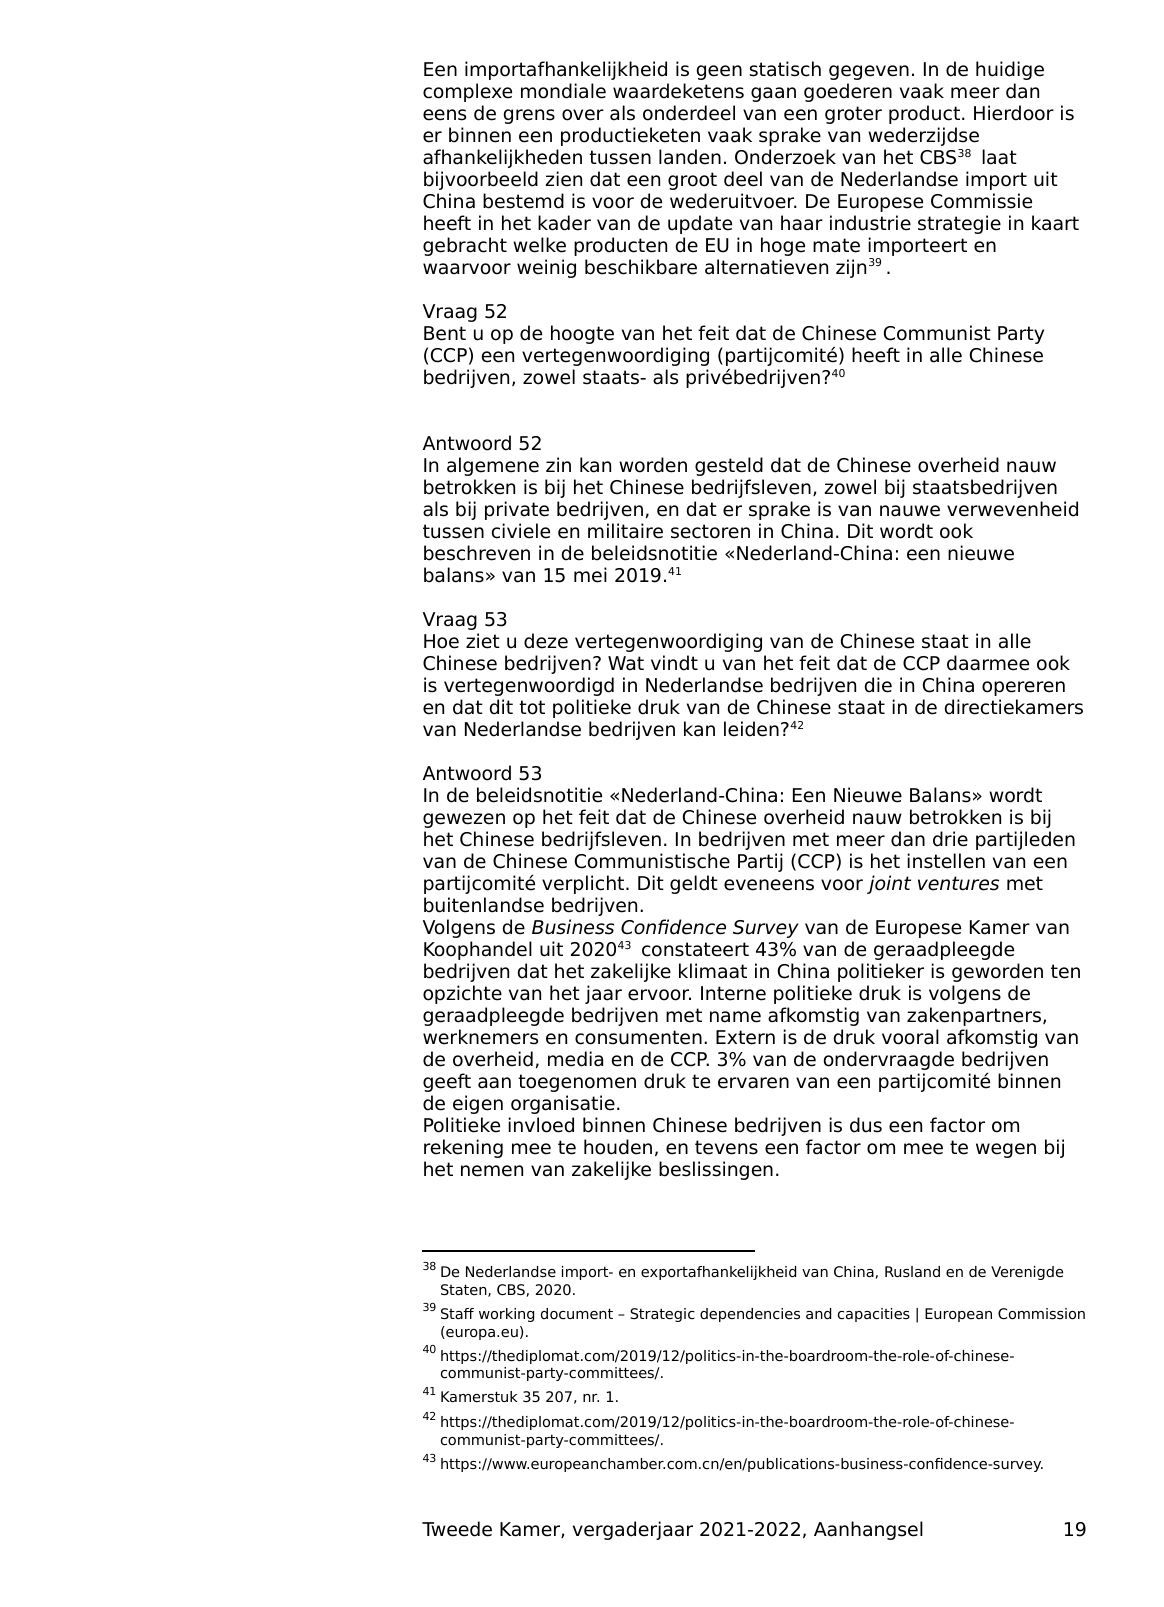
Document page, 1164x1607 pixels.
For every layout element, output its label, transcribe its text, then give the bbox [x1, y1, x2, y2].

text Staff working document – Strategic dependencies and capacities | European Commission (europa.eu). [422, 1302, 1087, 1341]
text Hoe ziet u deze vertegenwoordiging van de Chinese staat in alle Chinese bedrijven? Wat vindt u van het feit dat de CCP daarmee ook is vertegenwoordigd in Nederlandse bedrijven die in China opereren en dat dit tot politieke druk van de Chinese staat in de directiekamers van Nederlandse bedrijven kan leiden? [422, 631, 1087, 741]
text Bent u op de hoogte van het feit dat de Chinese Communist Party (CCP) een vertegenwoordiging (partijcomité) heeft in alle Chinese bedrijven, zowel staats- als privébedrijven? [422, 323, 1087, 389]
text https://thediplomat.com/2019/12/politics-in-the-boardroom-the-role-of-chinese-communist-party-committees/. [422, 1410, 1087, 1449]
text Volgens de Business Confidence Survey van de Europese Kamer van Koophandel uit 2020 constateert 43% van de geraadpleegde bedrijven dat het zakelijke klimaat in China politieker is geworden ten opzichte van het jaar ervoor. Interne politieke druk is volgens de geraadpleegde bedrijven met name afkomstig van zakenpartners, werknemers en consumenten. Extern is de druk vooral afkomstig van de overheid, media en de CCP. 3% van de ondervraagde bedrijven geeft aan toegenomen druk te ervaren van een partijcomité binnen de eigen organisatie. [422, 917, 1087, 1115]
text Antwoord 52 [422, 433, 1087, 455]
text https://www.europeanchamber.com.cn/en/publications-business-confidence-survey. [422, 1452, 1087, 1474]
text De Nederlandse import- en exportafhankelijkheid van China, Rusland en de Verenigde Staten, CBS, 2020. [422, 1260, 1087, 1299]
text https://thediplomat.com/2019/12/politics-in-the-boardroom-the-role-of-chinese-communist-party-committees/. [422, 1343, 1087, 1382]
text Vraag 52 [422, 301, 1087, 323]
text Vraag 53 [422, 609, 1087, 631]
text In algemene zin kan worden gesteld dat de Chinese overheid nauw betrokken is bij het Chinese bedrijfsleven, zowel bij staatsbedrijven als bij private bedrijven, en dat er sprake is van nauwe verwevenheid tussen civiele en militaire sectoren in China. Dit wordt ook beschreven in de beleidsnotitie «Nederland-China: een nieuwe balans» van 15 mei 2019. [422, 455, 1087, 587]
text Kamerstuk 35 207, nr. 1. [422, 1385, 1087, 1407]
text Politieke invloed binnen Chinese bedrijven is dus een factor om rekening mee te houden, en tevens een factor om mee te wegen bij het nemen van zakelijke beslissingen. [422, 1115, 1087, 1181]
text Een importafhankelijkheid is geen statisch gegeven. In de huidige complexe mondiale waardeketens gaan goederen vaak meer dan eens de grens over als onderdeel van een groter product. Hierdoor is er binnen een productieketen vaak sprake van wederzijdse afhankelijkheden tussen landen. Onderzoek van het CBS laat bijvoorbeeld zien dat een groot deel van de Nederlandse import uit China bestemd is voor de wederuitvoer. De Europese Commissie heeft in het kader van de update van haar industrie strategie in kaart gebracht welke producten de EU in hoge mate importeert en waarvoor weinig beschikbare alternatieven zijn. [422, 59, 1087, 279]
text In de beleidsnotitie «Nederland-China: Een Nieuwe Balans» wordt gewezen op het feit dat de Chinese overheid nauw betrokken is bij het Chinese bedrijfsleven. In bedrijven met meer dan drie partijleden van de Chinese Communistische Partij (CCP) is het instellen van een partijcomité verplicht. Dit geldt eveneens voor joint ventures met buitenlandse bedrijven. [422, 785, 1087, 917]
text Antwoord 53 [422, 763, 1087, 785]
